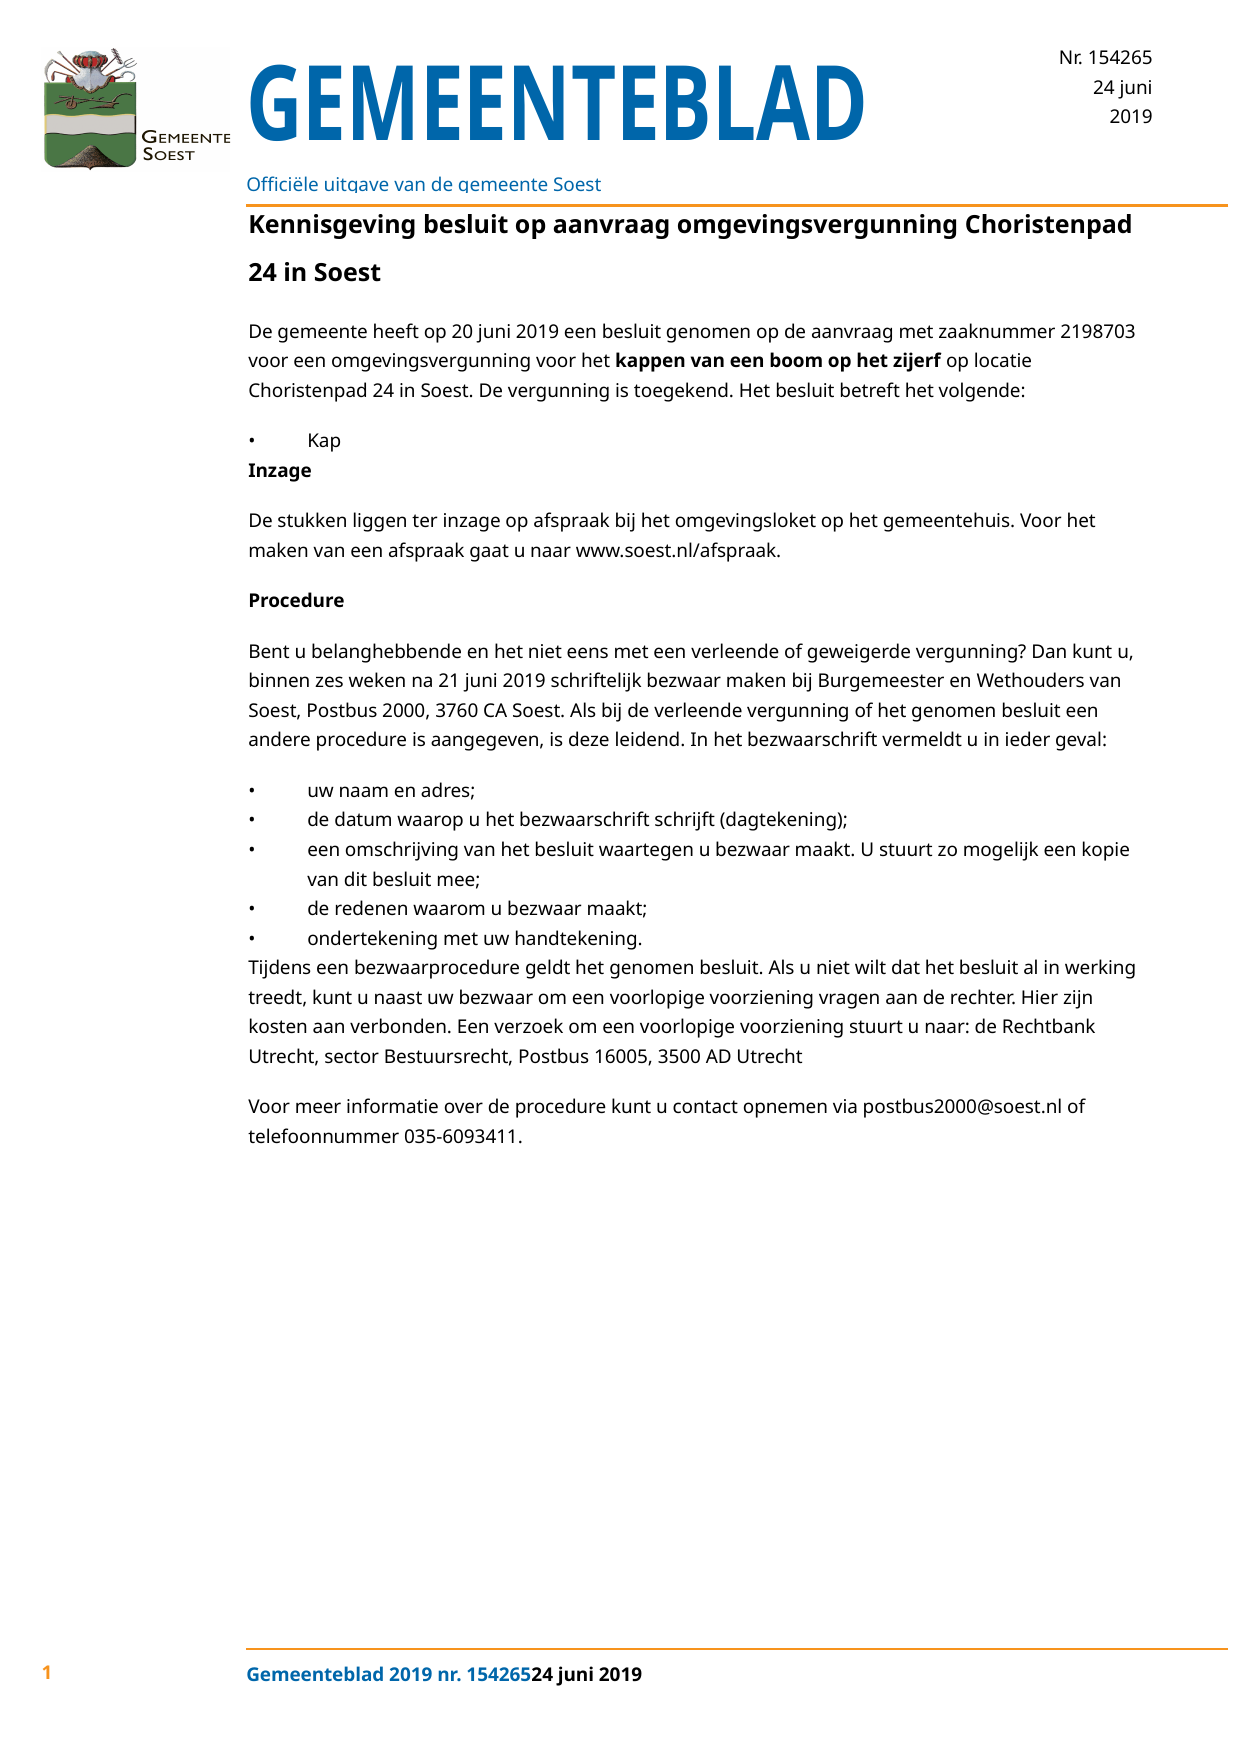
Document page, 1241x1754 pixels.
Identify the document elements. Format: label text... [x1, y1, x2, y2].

text Inzage [248, 457, 1152, 483]
list de redenen waarom u bezwaar maakt; [248, 895, 1152, 921]
text Procedure [248, 587, 1152, 613]
picture [41, 47, 231, 172]
text Voor meer informatie over de procedure kunt u contact opnemen via postbus2000@soest.nl of telefoonnummer 035-6093411. [248, 1094, 1152, 1149]
list uw naam en adres; [248, 777, 1152, 803]
text De gemeente heeft op 20 juni 2019 een besluit genomen op de aanvraag met zaaknummer 2198703 voor een omgevingsvergunning voor het kappen van een boom op het zijerf op locatie Choristenpad 24 in Soest. De vergunning is toegekend. Het besluit betreft het volgende: [248, 318, 1152, 403]
text Tijdens een bezwaarprocedure geldt het genomen besluit. Als u niet wilt dat het besluit al in werking treedt, kunt u naast uw bezwaar om een voorlopige voorziening vragen aan de rechter. Hier zijn kosten aan verbonden. Een verzoek om een voorlopige voorziening stuurt u naar: de Rechtbank Utrecht, sector Bestuursrecht, Postbus 16005, 3500 AD Utrecht [248, 954, 1152, 1069]
text Kennisgeving besluit op aanvraag omgevingsvergunning Choristenpad 24 in Soest [248, 207, 1152, 288]
list de datum waarop u het bezwaarschrift schrijft (dagtekening); [248, 807, 1152, 832]
list een omschrijving van het besluit waartegen u bezwaar maakt. U stuurt zo mogelijk een kopie van dit besluit mee; [248, 836, 1152, 892]
list Kap [248, 427, 1152, 453]
text Bent u belanghebbende en het niet eens met een verleende of geweigerde vergunning? Dan kunt u, binnen zes weken na 21 juni 2019 schriftelijk bezwaar maken bij Burgemeester en Wethouders van Soest, Postbus 2000, 3760 CA Soest. Als bij de verleende vergunning of het genomen besluit een andere procedure is aangegeven, is deze leidend. In het bezwaarschrift vermeldt u in ieder geval: [248, 638, 1152, 752]
list ondertekening met uw handtekening. [248, 925, 1152, 951]
text De stukken liggen ter inzage op afspraak bij het omgevingsloket op het gemeentehuis. Voor het maken van een afspraak gaat u naar www.soest.nl/afspraak. [248, 507, 1152, 563]
